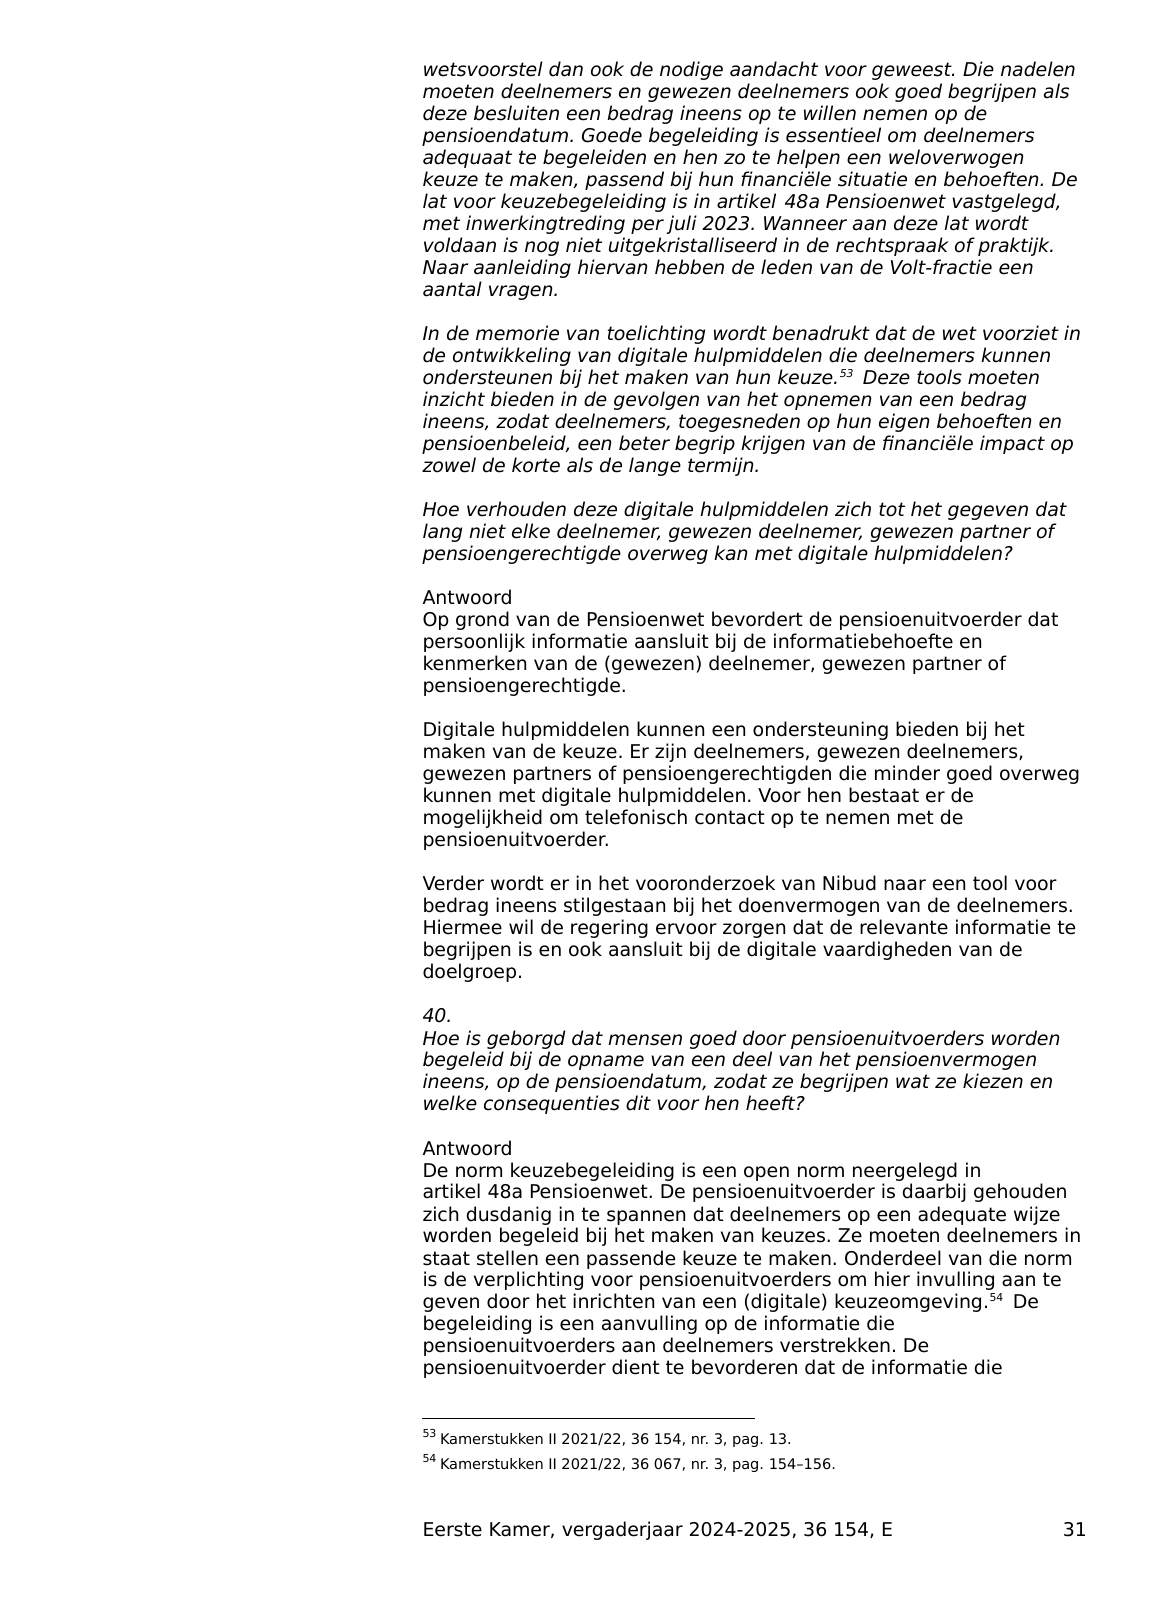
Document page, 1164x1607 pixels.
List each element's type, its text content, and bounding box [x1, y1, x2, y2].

text Antwoord [422, 1137, 1087, 1159]
text Hoe is geborgd dat mensen goed door pensioenuitvoerders worden begeleid bij de opname van een deel van het pensioenvermogen ineens, op de pensioendatum, zodat ze begrijpen wat ze kiezen en welke consequenties dit voor hen heeft? [422, 1027, 1087, 1115]
text Kamerstukken II 2021/22, 36 067, nr. 3, pag. 154–156. [422, 1452, 1087, 1474]
text Kamerstukken II 2021/22, 36 154, nr. 3, pag. 13. [422, 1427, 1087, 1449]
text wetsvoorstel dan ook de nodige aandacht voor geweest. Die nadelen moeten deelnemers en gewezen deelnemers ook goed begrijpen als deze besluiten een bedrag ineens op te willen nemen op de pensioendatum. Goede begeleiding is essentieel om deelnemers adequaat te begeleiden en hen zo te helpen een weloverwogen keuze te maken, passend bij hun financiële situatie en behoeften. De lat voor keuzebegeleiding is in artikel 48a Pensioenwet vastgelegd, met inwerkingtreding per juli 2023. Wanneer aan deze lat wordt voldaan is nog niet uitgekristalliseerd in de rechtspraak of praktijk. Naar aanleiding hiervan hebben de leden van de Volt-fractie een aantal vragen. [422, 59, 1087, 301]
text Antwoord [422, 587, 1087, 609]
text Hoe verhouden deze digitale hulpmiddelen zich tot het gegeven dat lang niet elke deelnemer, gewezen deelnemer, gewezen partner of pensioengerechtigde overweg kan met digitale hulpmiddelen? [422, 499, 1087, 565]
text 40. [422, 1005, 1087, 1027]
text In de memorie van toelichting wordt benadrukt dat de wet voorziet in de ontwikkeling van digitale hulpmiddelen die deelnemers kunnen ondersteunen bij het maken van hun keuze. Deze tools moeten inzicht bieden in de gevolgen van het opnemen van een bedrag ineens, zodat deelnemers, toegesneden op hun eigen behoeften en pensioenbeleid, een beter begrip krijgen van de financiële impact op zowel de korte als de lange termijn. [422, 323, 1087, 477]
text Verder wordt er in het vooronderzoek van Nibud naar een tool voor bedrag ineens stilgestaan bij het doenvermogen van de deelnemers. Hiermee wil de regering ervoor zorgen dat de relevante informatie te begrijpen is en ook aansluit bij de digitale vaardigheden van de doelgroep. [422, 873, 1087, 983]
text De norm keuzebegeleiding is een open norm neergelegd in artikel 48a Pensioenwet. De pensioenuitvoerder is daarbij gehouden zich dusdanig in te spannen dat deelnemers op een adequate wijze worden begeleid bij het maken van keuzes. Ze moeten deelnemers in staat stellen een passende keuze te maken. Onderdeel van die norm is de verplichting voor pensioenuitvoerders om hier invulling aan te geven door het inrichten van een (digitale) keuzeomgeving. De begeleiding is een aanvulling op de informatie die pensioenuitvoerders aan deelnemers verstrekken. De pensioenuitvoerder dient te bevorderen dat de informatie die [422, 1159, 1087, 1379]
text Digitale hulpmiddelen kunnen een ondersteuning bieden bij het maken van de keuze. Er zijn deelnemers, gewezen deelnemers, gewezen partners of pensioengerechtigden die minder goed overweg kunnen met digitale hulpmiddelen. Voor hen bestaat er de mogelijkheid om telefonisch contact op te nemen met de pensioenuitvoerder. [422, 719, 1087, 851]
text Op grond van de Pensioenwet bevordert de pensioenuitvoerder dat persoonlijk informatie aansluit bij de informatiebehoefte en kenmerken van de (gewezen) deelnemer, gewezen partner of pensioengerechtigde. [422, 609, 1087, 697]
